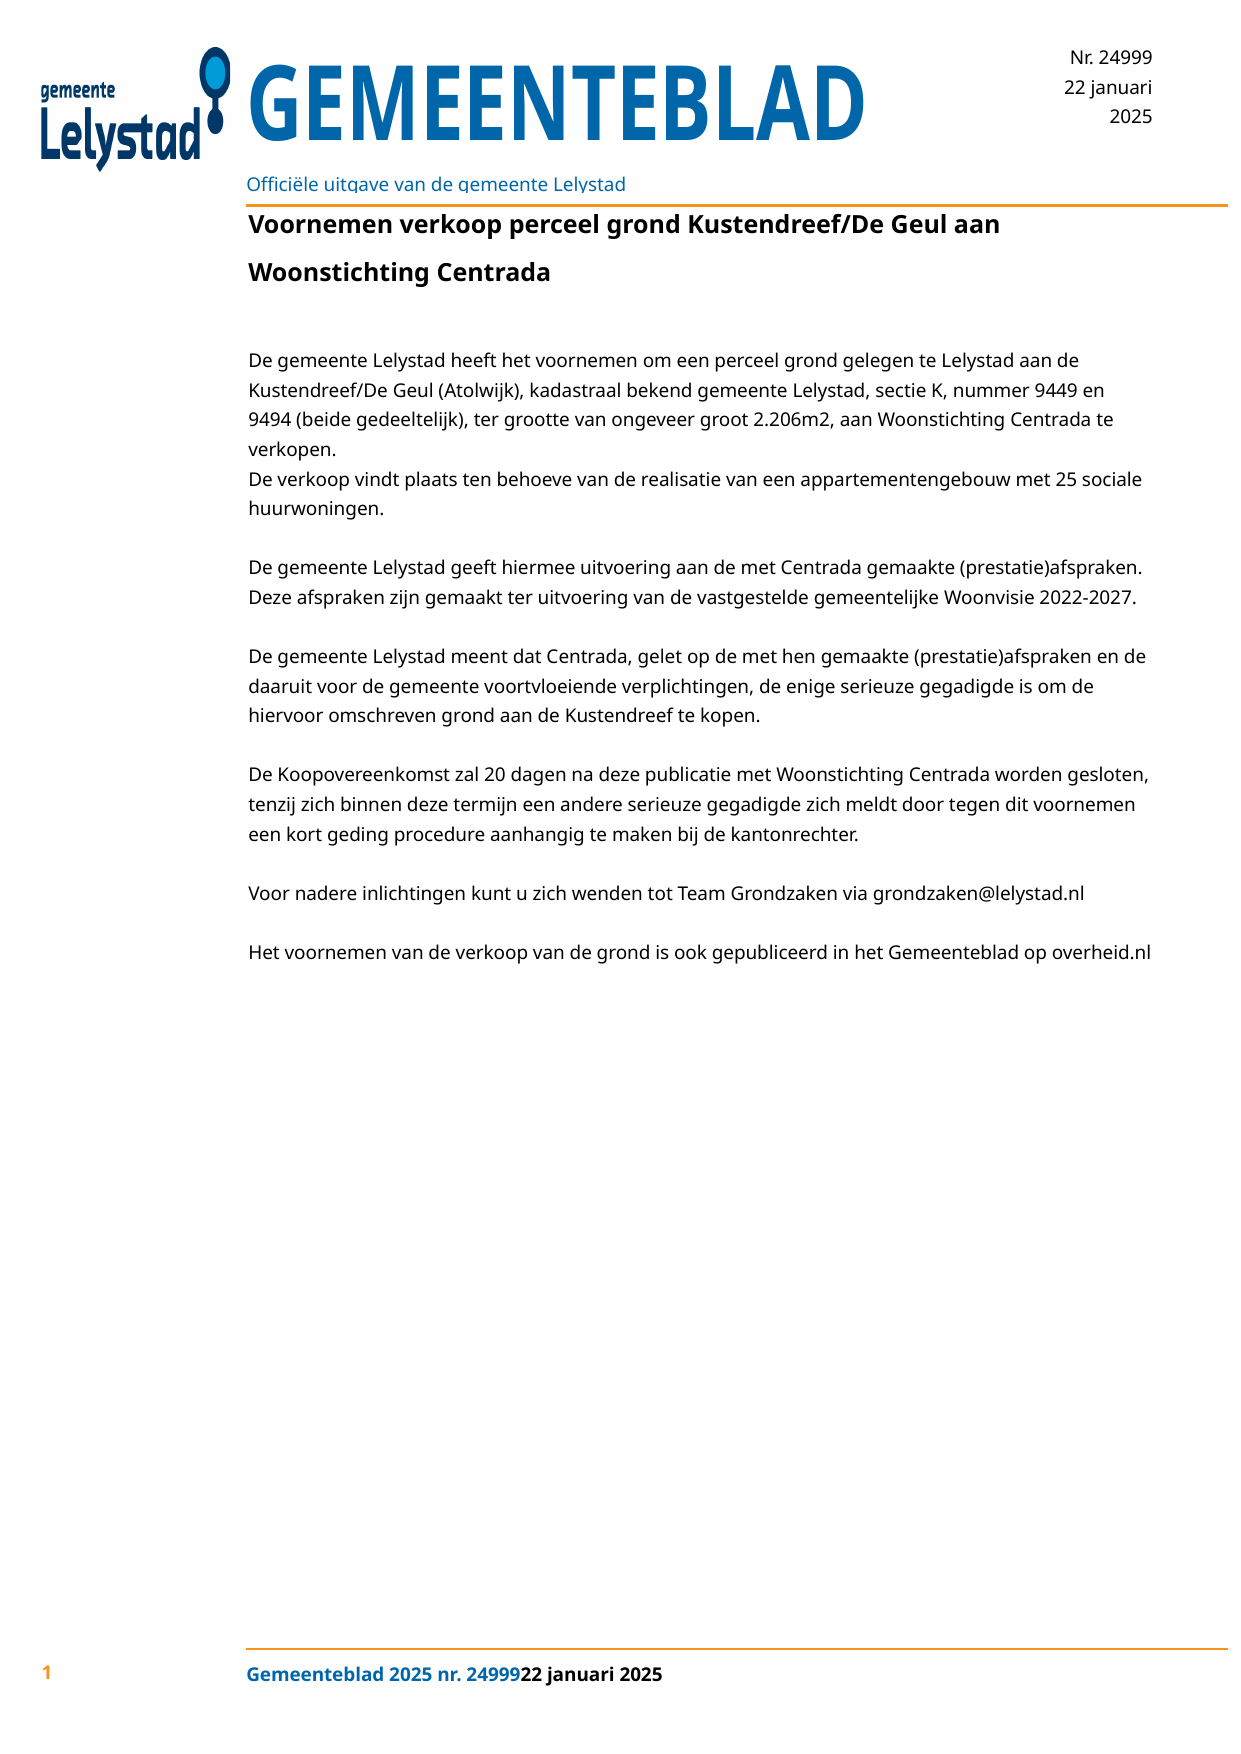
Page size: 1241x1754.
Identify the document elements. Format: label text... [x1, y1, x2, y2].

text Het voornemen van de verkoop van de grond is ook gepubliceerd in het Gemeenteblad op overheid.nl [248, 939, 1152, 965]
text Voor nadere inlichtingen kunt u zich wenden tot Team Grondzaken via grondzaken@lelystad.nl [248, 880, 1152, 906]
text De verkoop vindt plaats ten behoeve van de realisatie van een appartementengebouw met 25 sociale huurwoningen. [248, 466, 1152, 521]
text De gemeente Lelystad geeft hiermee uitvoering aan de met Centrada gemaakte (prestatie)afspraken. Deze afspraken zijn gemaakt ter uitvoering van de vastgestelde gemeentelijke Woonvisie 2022-2027. [248, 554, 1152, 610]
picture [41, 47, 231, 172]
text De gemeente Lelystad heeft het voornemen om een perceel grond gelegen te Lelystad aan de Kustendreef/De Geul (Atolwijk), kadastraal bekend gemeente Lelystad, sectie K, nummer 9449 en 9494 (beide gedeeltelijk), ter grootte van ongeveer groot 2.206m2, aan Woonstichting Centrada te verkopen. [248, 347, 1152, 462]
text Voornemen verkoop perceel grond Kustendreef/De Geul aan Woonstichting Centrada [248, 207, 1152, 288]
text De gemeente Lelystad meent dat Centrada, gelet op de met hen gemaakte (prestatie)afspraken en de daaruit voor de gemeente voortvloeiende verplichtingen, de enige serieuze gegadigde is om de hiervoor omschreven grond aan de Kustendreef te kopen. [248, 643, 1152, 728]
text De Koopovereenkomst zal 20 dagen na deze publicatie met Woonstichting Centrada worden gesloten, tenzij zich binnen deze termijn een andere serieuze gegadigde zich meldt door tegen dit voornemen een kort geding procedure aanhangig te maken bij de kantonrechter. [248, 762, 1152, 847]
